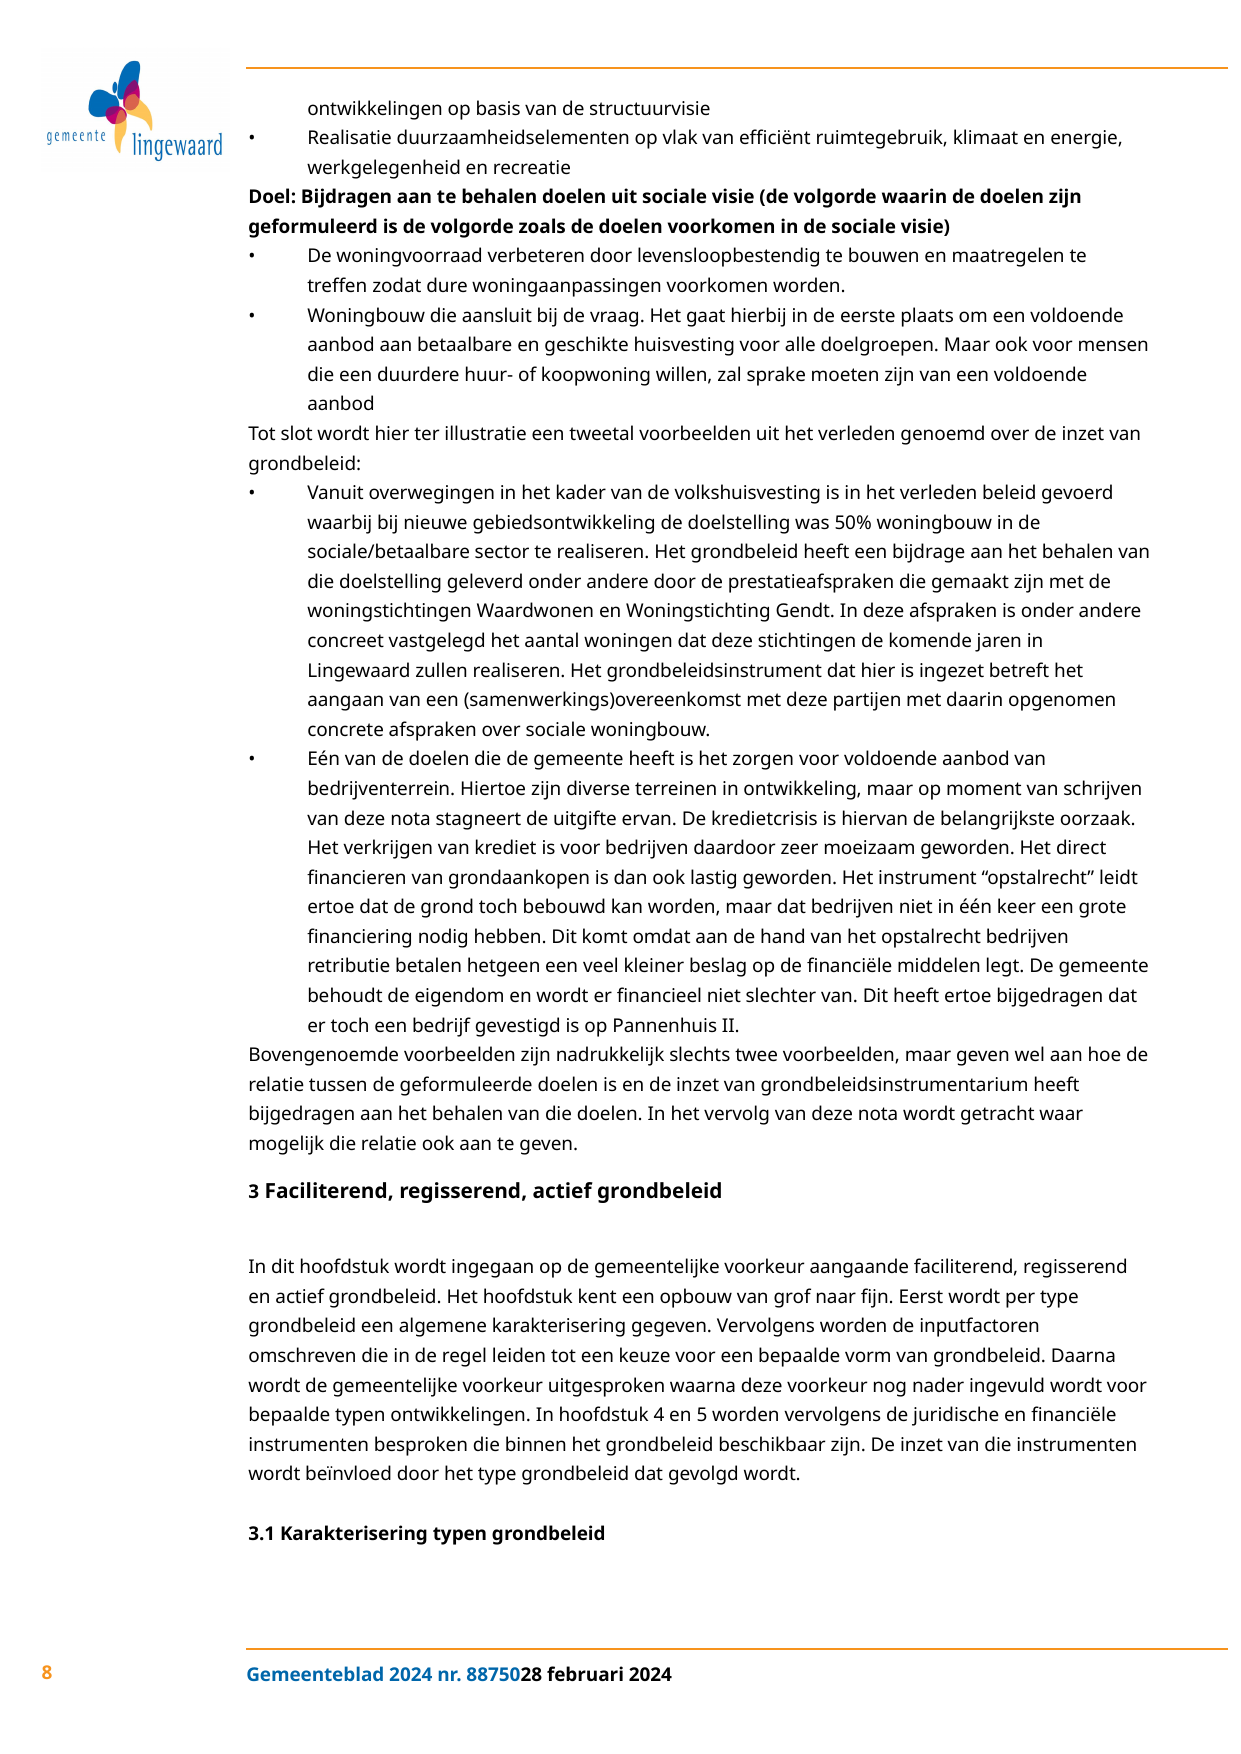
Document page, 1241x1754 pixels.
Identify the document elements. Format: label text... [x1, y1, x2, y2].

text Bovengenoemde voorbeelden zijn nadrukkelijk slechts twee voorbeelden, maar geven wel aan hoe de relatie tussen de geformuleerde doelen is en de inzet van grondbeleidsinstrumentarium heeft bijgedragen aan het behalen van die doelen. In het vervolg van deze nota wordt getracht waar mogelijk die relatie ook aan te geven. [248, 1041, 1152, 1156]
list Woningbouw die aansluit bij de vraag. Het gaat hierbij in de eerste plaats om een voldoende aanbod aan betaalbare en geschikte huisvesting voor alle doelgroepen. Maar ook voor mensen die een duurdere huur- of koopwoning willen, zal sprake moeten zijn van een voldoende aanbod [248, 302, 1152, 416]
list ontwikkelingen op basis van de structuurvisie [248, 95, 1152, 121]
list Eén van de doelen die de gemeente heeft is het zorgen voor voldoende aanbod van bedrijventerrein. Hiertoe zijn diverse terreinen in ontwikkeling, maar op moment van schrijven van deze nota stagneert de uitgifte ervan. De kredietcrisis is hiervan de belangrijkste oorzaak. Het verkrijgen van krediet is voor bedrijven daardoor zeer moeizaam geworden. Het direct financieren van grondaankopen is dan ook lastig geworden. Het instrument “opstalrecht” leidt ertoe dat de grond toch bebouwd kan worden, maar dat bedrijven niet in één keer een grote financiering nodig hebben. Dit komt omdat aan de hand van het opstalrecht bedrijven retributie betalen hetgeen een veel kleiner beslag op de financiële middelen legt. De gemeente behoudt de eigendom en wordt er financieel niet slechter van. Dit heeft ertoe bijgedragen dat er toch een bedrijf gevestigd is op Pannenhuis II. [248, 746, 1152, 1038]
list De woningvoorraad verbeteren door levensloopbestendig te bouwen en maatregelen te treffen zodat dure woningaanpassingen voorkomen worden. [248, 243, 1152, 298]
text In dit hoofdstuk wordt ingegaan op de gemeentelijke voorkeur aangaande faciliterend, regisserend en actief grondbeleid. Het hoofdstuk kent een opbouw van grof naar fijn. Eerst wordt per type grondbeleid een algemene karakterisering gegeven. Vervolgens worden de inputfactoren omschreven die in de regel leiden tot een keuze voor een bepaalde vorm van grondbeleid. Daarna wordt de gemeentelijke voorkeur uitgesproken waarna deze voorkeur nog nader ingevuld wordt voor bepaalde typen ontwikkelingen. In hoofdstuk 4 en 5 worden vervolgens de juridische en financiële instrumenten besproken die binnen het grondbeleid beschikbaar zijn. De inzet van die instrumenten wordt beïnvloed door het type grondbeleid dat gevolgd wordt. [248, 1253, 1152, 1486]
picture [41, 47, 231, 172]
text 3 Faciliterend, regisserend, actief grondbeleid [248, 1176, 1152, 1204]
list Vanuit overwegingen in het kader van de volkshuisvesting is in het verleden beleid gevoerd waarbij bij nieuwe gebiedsontwikkeling de doelstelling was 50% woningbouw in de sociale/betaalbare sector te realiseren. Het grondbeleid heeft een bijdrage aan het behalen van die doelstelling geleverd onder andere door de prestatieafspraken die gemaakt zijn met de woningstichtingen Waardwonen en Woningstichting Gendt. In deze afspraken is onder andere concreet vastgelegd het aantal woningen dat deze stichtingen de komende jaren in Lingewaard zullen realiseren. Het grondbeleidsinstrument dat hier is ingezet betreft het aangaan van een (samenwerkings)overeenkomst met deze partijen met daarin opgenomen concrete afspraken over sociale woningbouw. [248, 479, 1152, 742]
text 3.1 Karakterisering typen grondbeleid [248, 1520, 1152, 1546]
text Doel: Bijdragen aan te behalen doelen uit sociale visie (de volgorde waarin de doelen zijn geformuleerd is de volgorde zoals de doelen voorkomen in de sociale visie) [248, 183, 1152, 239]
text Tot slot wordt hier ter illustratie een tweetal voorbeelden uit het verleden genoemd over de inzet van grondbeleid: [248, 420, 1152, 476]
list Realisatie duurzaamheidselementen op vlak van efficiënt ruimtegebruik, klimaat en energie, werkgelegenheid en recreatie [248, 124, 1152, 180]
